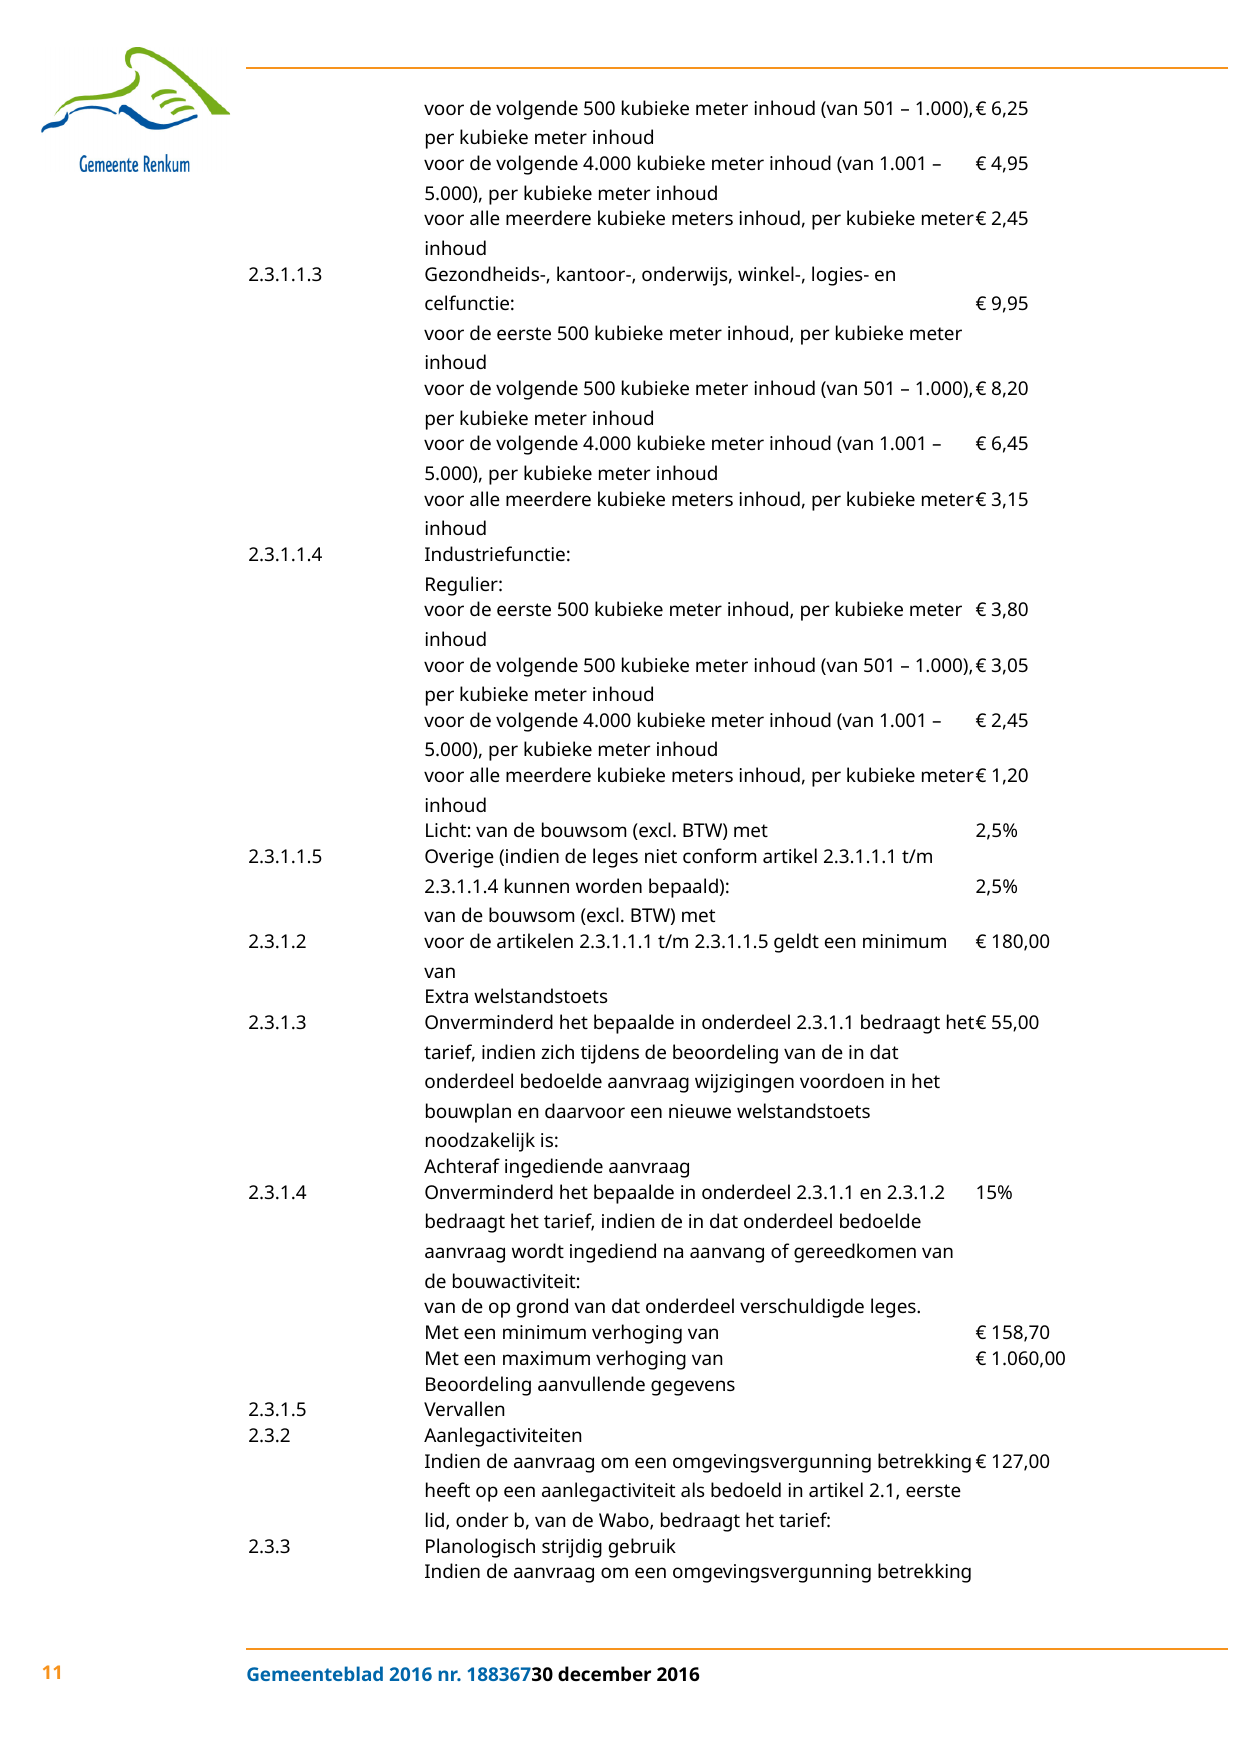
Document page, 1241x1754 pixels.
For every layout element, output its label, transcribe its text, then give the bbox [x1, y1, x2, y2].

table_cell [248, 596, 424, 652]
table_cell voor de volgende 4.000 kubieke meter inhoud (van 1.001 – 5.000), per kubieke meter inhoud [424, 707, 975, 762]
table_cell € 4,95 [975, 150, 1152, 205]
table_cell [248, 486, 424, 541]
table_cell Overige (indien de leges niet conform artikel 2.3.1.1.1 t/m 2.3.1.1.4 kunnen worden bepaald): van de bouwsom (excl. BTW) met [424, 844, 975, 928]
table_cell Indien de aanvraag om een omgevingsvergunning betrekking [424, 1559, 975, 1584]
table_cell 2.3.3 [248, 1533, 424, 1559]
table_cell [248, 984, 424, 1009]
table_cell € 6,45 [975, 431, 1152, 486]
table_cell 2,5% [975, 818, 1152, 843]
table_cell [248, 95, 424, 150]
table_cell [248, 763, 424, 818]
table_cell € 158,70 [975, 1319, 1152, 1345]
table_cell voor alle meerdere kubieke meters inhoud, per kubieke meter inhoud [424, 763, 975, 818]
table_cell Vervallen [424, 1397, 975, 1422]
table_cell van de op grond van dat onderdeel verschuldigde leges. [424, 1294, 975, 1319]
table_cell [248, 818, 424, 843]
table_cell 2.3.1.3 [248, 1009, 424, 1153]
table_cell Onverminderd het bepaalde in onderdeel 2.3.1.1 en 2.3.1.2 bedraagt het tarief, indien de in dat onderdeel bedoelde aanvraag wordt ingediend na aanvang of gereedkomen van de bouwactiviteit: [424, 1179, 975, 1294]
table_cell Achteraf ingediende aanvraag [424, 1154, 975, 1179]
table_cell 2.3.1.5 [248, 1397, 424, 1422]
table_cell Beoordeling aanvullende gegevens [424, 1371, 975, 1397]
table_cell € 3,05 [975, 652, 1152, 707]
table_cell € 3,15 [975, 486, 1152, 541]
table_cell [975, 1533, 1152, 1559]
table_cell voor de eerste 500 kubieke meter inhoud, per kubieke meter inhoud [424, 596, 975, 652]
table_cell [248, 707, 424, 762]
table_cell € 127,00 [975, 1448, 1152, 1533]
table_cell [975, 1154, 1152, 1179]
table_cell [975, 1371, 1152, 1397]
table_cell [975, 1294, 1152, 1319]
table_cell [248, 1371, 424, 1397]
table_cell € 3,80 [975, 596, 1152, 652]
table_cell voor de volgende 500 kubieke meter inhoud (van 501 – 1.000), per kubieke meter inhoud [424, 652, 975, 707]
table_cell € 180,00 [975, 928, 1152, 984]
table_cell [248, 150, 424, 205]
table_cell [248, 1294, 424, 1319]
table_cell Gezondheids-, kantoor-, onderwijs, winkel-, logies- en celfunctie: voor de eerste 500 kubieke meter inhoud, per kubieke meter inhoud [424, 261, 975, 375]
table_cell 2.3.2 [248, 1422, 424, 1448]
table_cell 2.3.1.2 [248, 928, 424, 984]
table_cell Planologisch strijdig gebruik [424, 1533, 975, 1559]
table_cell voor alle meerdere kubieke meters inhoud, per kubieke meter inhoud [424, 486, 975, 541]
table_cell [975, 1422, 1152, 1448]
table_cell Industriefunctie: Regulier: [424, 541, 975, 596]
table_cell [248, 375, 424, 431]
table_cell voor de artikelen 2.3.1.1.1 t/m 2.3.1.1.5 geldt een minimum van [424, 928, 975, 984]
table_cell [248, 1448, 424, 1533]
table_cell [248, 1154, 424, 1179]
table_cell Indien de aanvraag om een omgevingsvergunning betrekking heeft op een aanlegactiviteit als bedoeld in artikel 2.1, eerste lid, onder b, van de Wabo, bedraagt het tarief: [424, 1448, 975, 1533]
table_cell 2.3.1.4 [248, 1179, 424, 1294]
table_cell 15% [975, 1179, 1152, 1294]
table_cell voor de volgende 4.000 kubieke meter inhoud (van 1.001 – 5.000), per kubieke meter inhoud [424, 431, 975, 486]
table_cell voor de volgende 500 kubieke meter inhoud (van 501 – 1.000), per kubieke meter inhoud [424, 375, 975, 431]
table_cell € 1.060,00 [975, 1345, 1152, 1371]
table_cell 2.3.1.1.5 [248, 844, 424, 928]
table_cell Onverminderd het bepaalde in onderdeel 2.3.1.1 bedraagt het tarief, indien zich tijdens de beoordeling van de in dat onderdeel bedoelde aanvraag wijzigingen voordoen in het bouwplan en daarvoor een nieuwe welstandstoets noodzakelijk is: [424, 1009, 975, 1153]
table_cell Licht: van de bouwsom (excl. BTW) met [424, 818, 975, 843]
table_cell [248, 1345, 424, 1371]
table_cell voor alle meerdere kubieke meters inhoud, per kubieke meter inhoud [424, 205, 975, 261]
table_cell voor de volgende 500 kubieke meter inhoud (van 501 – 1.000), per kubieke meter inhoud [424, 95, 975, 150]
table_cell [975, 541, 1152, 596]
table_cell Met een maximum verhoging van [424, 1345, 975, 1371]
table_cell 2.3.1.1.3 [248, 261, 424, 375]
picture [41, 47, 231, 172]
table_cell [975, 984, 1152, 1009]
table_cell [248, 652, 424, 707]
table_cell [248, 205, 424, 261]
table_cell € 2,45 [975, 205, 1152, 261]
table_cell € 8,20 [975, 375, 1152, 431]
table_cell € 2,45 [975, 707, 1152, 762]
table_cell Met een minimum verhoging van [424, 1319, 975, 1345]
table_cell Aanlegactiviteiten [424, 1422, 975, 1448]
table_cell 2,5% [975, 844, 1152, 928]
table_cell [975, 1559, 1152, 1584]
table_cell [248, 1559, 424, 1584]
table_cell € 55,00 [975, 1009, 1152, 1153]
table_cell voor de volgende 4.000 kubieke meter inhoud (van 1.001 – 5.000), per kubieke meter inhoud [424, 150, 975, 205]
table_cell [248, 1319, 424, 1345]
table_cell Extra welstandstoets [424, 984, 975, 1009]
table_cell € 6,25 [975, 95, 1152, 150]
table_cell € 1,20 [975, 763, 1152, 818]
table_cell € 9,95 [975, 261, 1152, 375]
table_cell [975, 1397, 1152, 1422]
table_cell 2.3.1.1.4 [248, 541, 424, 596]
table_cell [248, 431, 424, 486]
